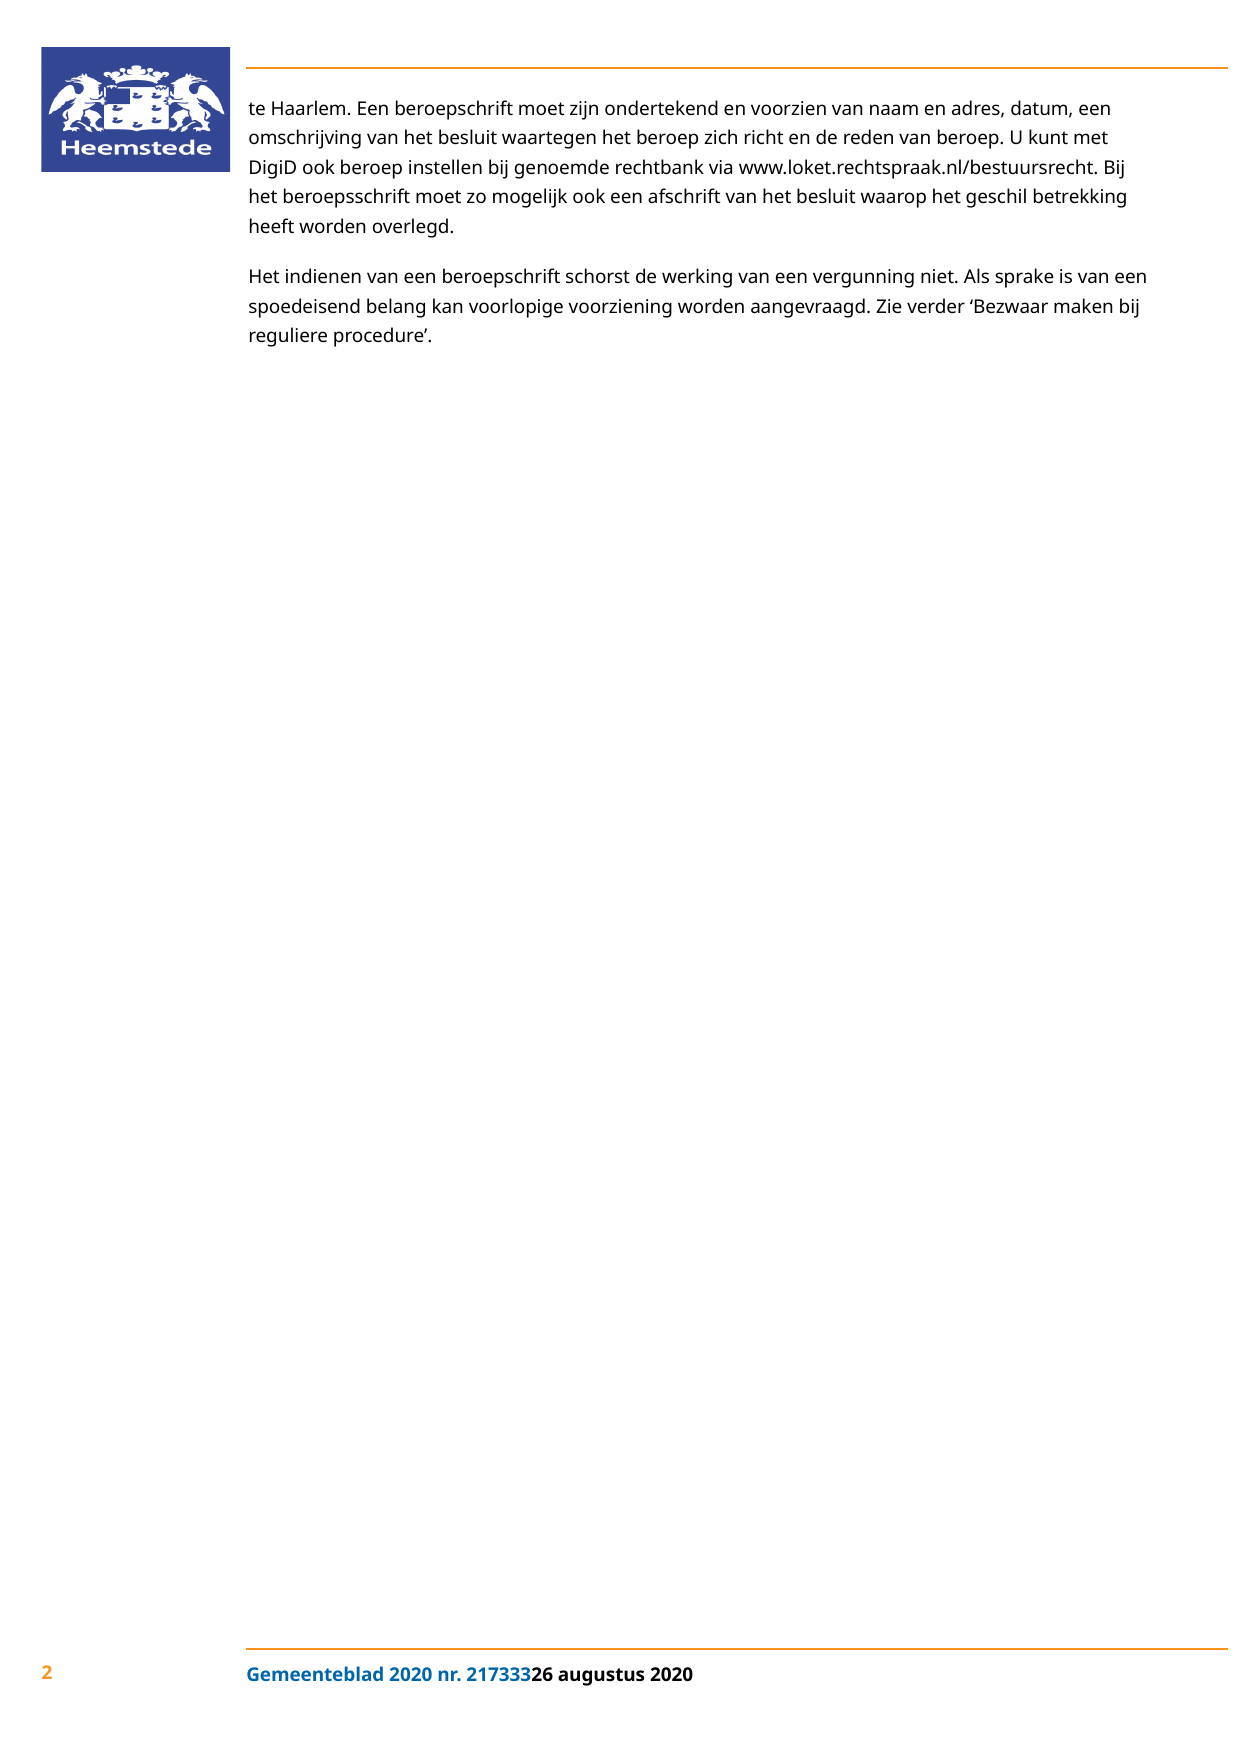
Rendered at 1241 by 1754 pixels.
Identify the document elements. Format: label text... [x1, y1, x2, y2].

text Het indienen van een beroepschrift schorst de werking van een vergunning niet. Als sprake is van een spoedeisend belang kan voorlopige voorziening worden aangevraagd. Zie verder ‘Bezwaar maken bij reguliere procedure’. [248, 263, 1152, 348]
text te Haarlem. Een beroepschrift moet zijn ondertekend en voorzien van naam en adres, datum, een omschrijving van het besluit waartegen het beroep zich richt en de reden van beroep. U kunt met DigiD ook beroep instellen bij genoemde rechtbank via www.loket.rechtspraak.nl/bestuursrecht. Bij het beroepsschrift moet zo mogelijk ook een afschrift van het besluit waarop het geschil betrekking heeft worden overlegd. [248, 95, 1152, 239]
picture [41, 47, 231, 172]
